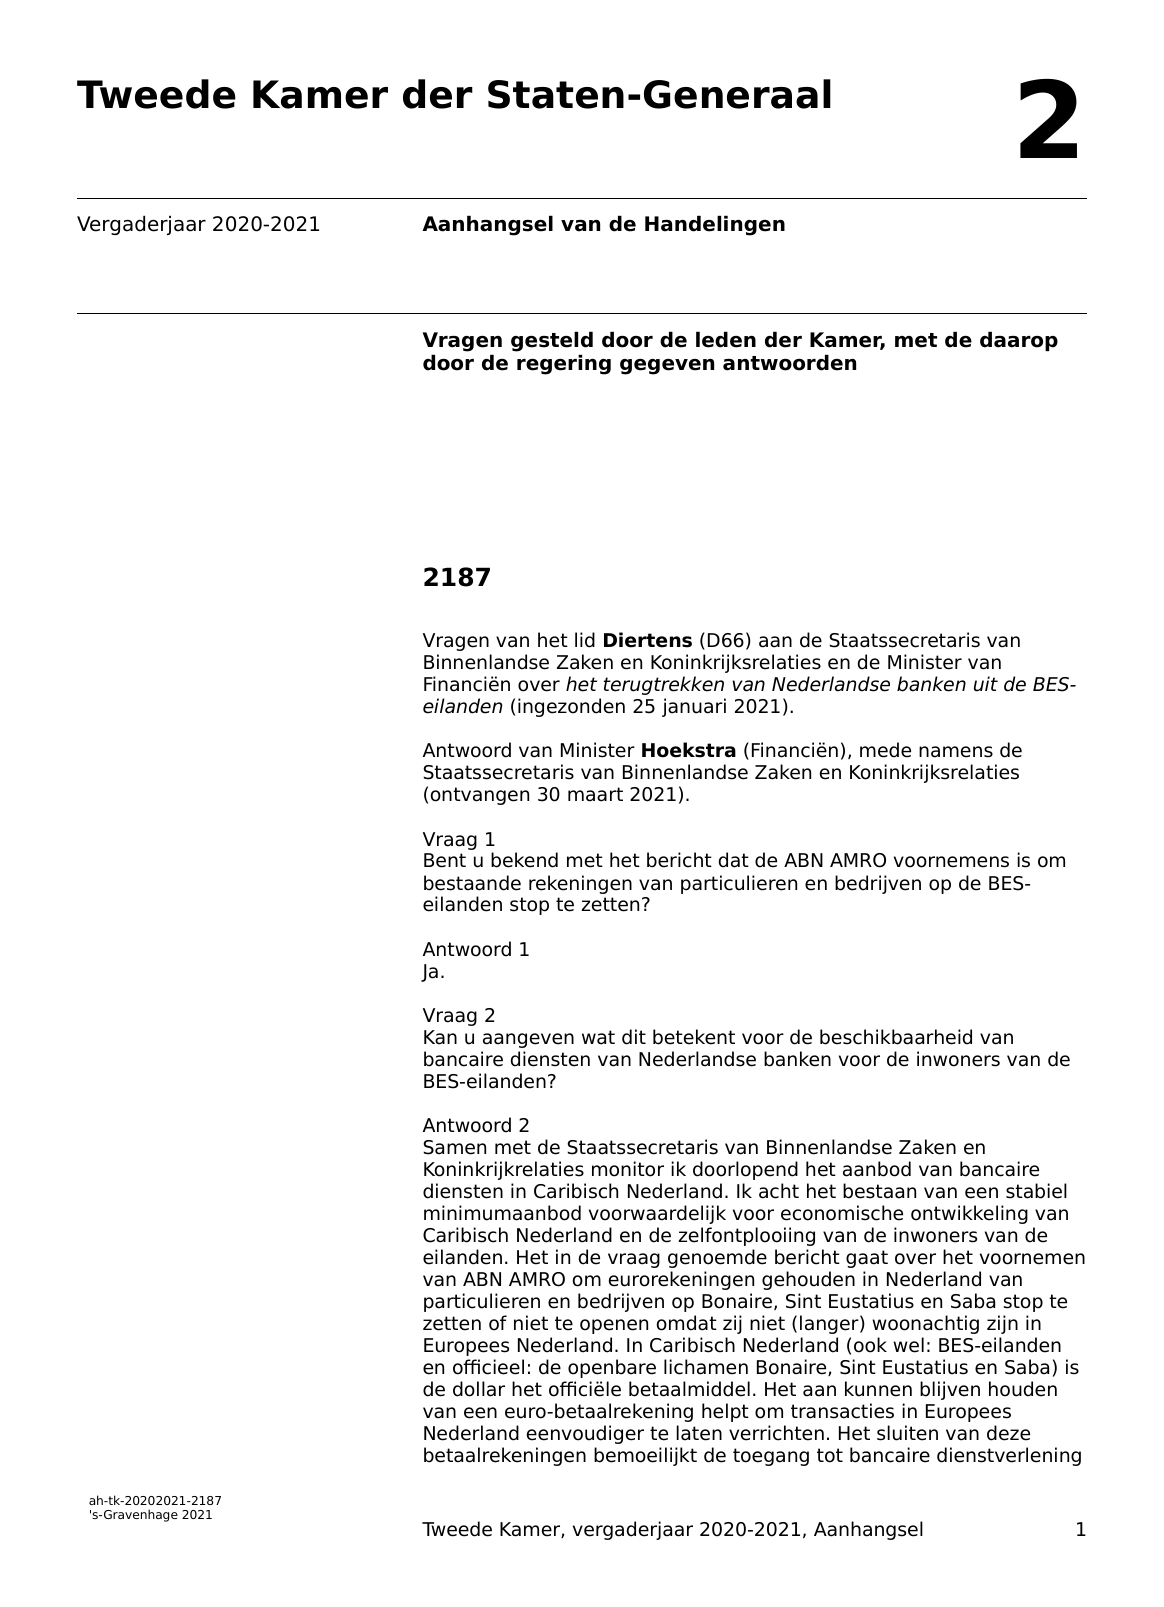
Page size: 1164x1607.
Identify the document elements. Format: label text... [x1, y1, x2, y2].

text Vraag 2 [422, 1005, 1087, 1027]
text 's-Gravenhage 2021 [88, 1508, 323, 1522]
text Kan u aangeven wat dit betekent voor de beschikbaarheid van bancaire diensten van Nederlandse banken voor de inwoners van de BES-eilanden? [422, 1027, 1087, 1093]
table_cell Vragen gesteld door de leden der Kamer, met de daarop door de regering gegeven antwoorden [422, 314, 1087, 375]
text Antwoord van Minister Hoekstra (Financiën), mede namens de Staatssecretaris van Binnenlandse Zaken en Koninkrijksrelaties (ontvangen 30 maart 2021). [422, 740, 1087, 806]
table_cell Aanhangsel van de Handelingen [422, 199, 1087, 313]
text Bent u bekend met het bericht dat de ABN AMRO voornemens is om bestaande rekeningen van particulieren en bedrijven op de BES-eilanden stop te zetten? [422, 850, 1087, 916]
table_cell Vergaderjaar 2020-2021 [77, 199, 422, 313]
text ah-tk-20202021-2187 [88, 1494, 323, 1508]
table_cell [77, 314, 422, 375]
table_header Tweede Kamer der Staten-Generaal [77, 59, 886, 198]
text Samen met de Staatssecretaris van Binnenlandse Zaken en Koninkrijkrelaties monitor ik doorlopend het aanbod van bancaire diensten in Caribisch Nederland. Ik acht het bestaan van een stabiel minimumaanbod voorwaardelijk voor economische ontwikkeling van Caribisch Nederland en de zelfontplooiing van de inwoners van de eilanden. Het in de vraag genoemde bericht gaat over het voornemen van ABN AMRO om eurorekeningen gehouden in Nederland van particulieren en bedrijven op Bonaire, Sint Eustatius en Saba stop te zetten of niet te openen omdat zij niet (langer) woonachtig zijn in Europees Nederland. In Caribisch Nederland (ook wel: BES-eilanden en officieel: de openbare lichamen Bonaire, Sint Eustatius en Saba) is de dollar het officiële betaalmiddel. Het aan kunnen blijven houden van een euro-betaalrekening helpt om transacties in Europees Nederland eenvoudiger te laten verrichten. Het sluiten van deze betaalrekeningen bemoeilijkt de toegang tot bancaire dienstverlening [422, 1137, 1087, 1466]
text Vraag 1 [422, 828, 1087, 850]
text 2187 [422, 563, 1087, 592]
text Vragen van het lid Diertens (D66) aan de Staatssecretaris van Binnenlandse Zaken en Koninkrijksrelaties en de Minister van Financiën over het terugtrekken van Nederlandse banken uit de BES-eilanden (ingezonden 25 januari 2021). [422, 630, 1087, 718]
text Antwoord 1 [422, 938, 1087, 961]
text Ja. [422, 961, 1087, 982]
table_header 2 [886, 59, 1087, 198]
text Antwoord 2 [422, 1115, 1087, 1137]
